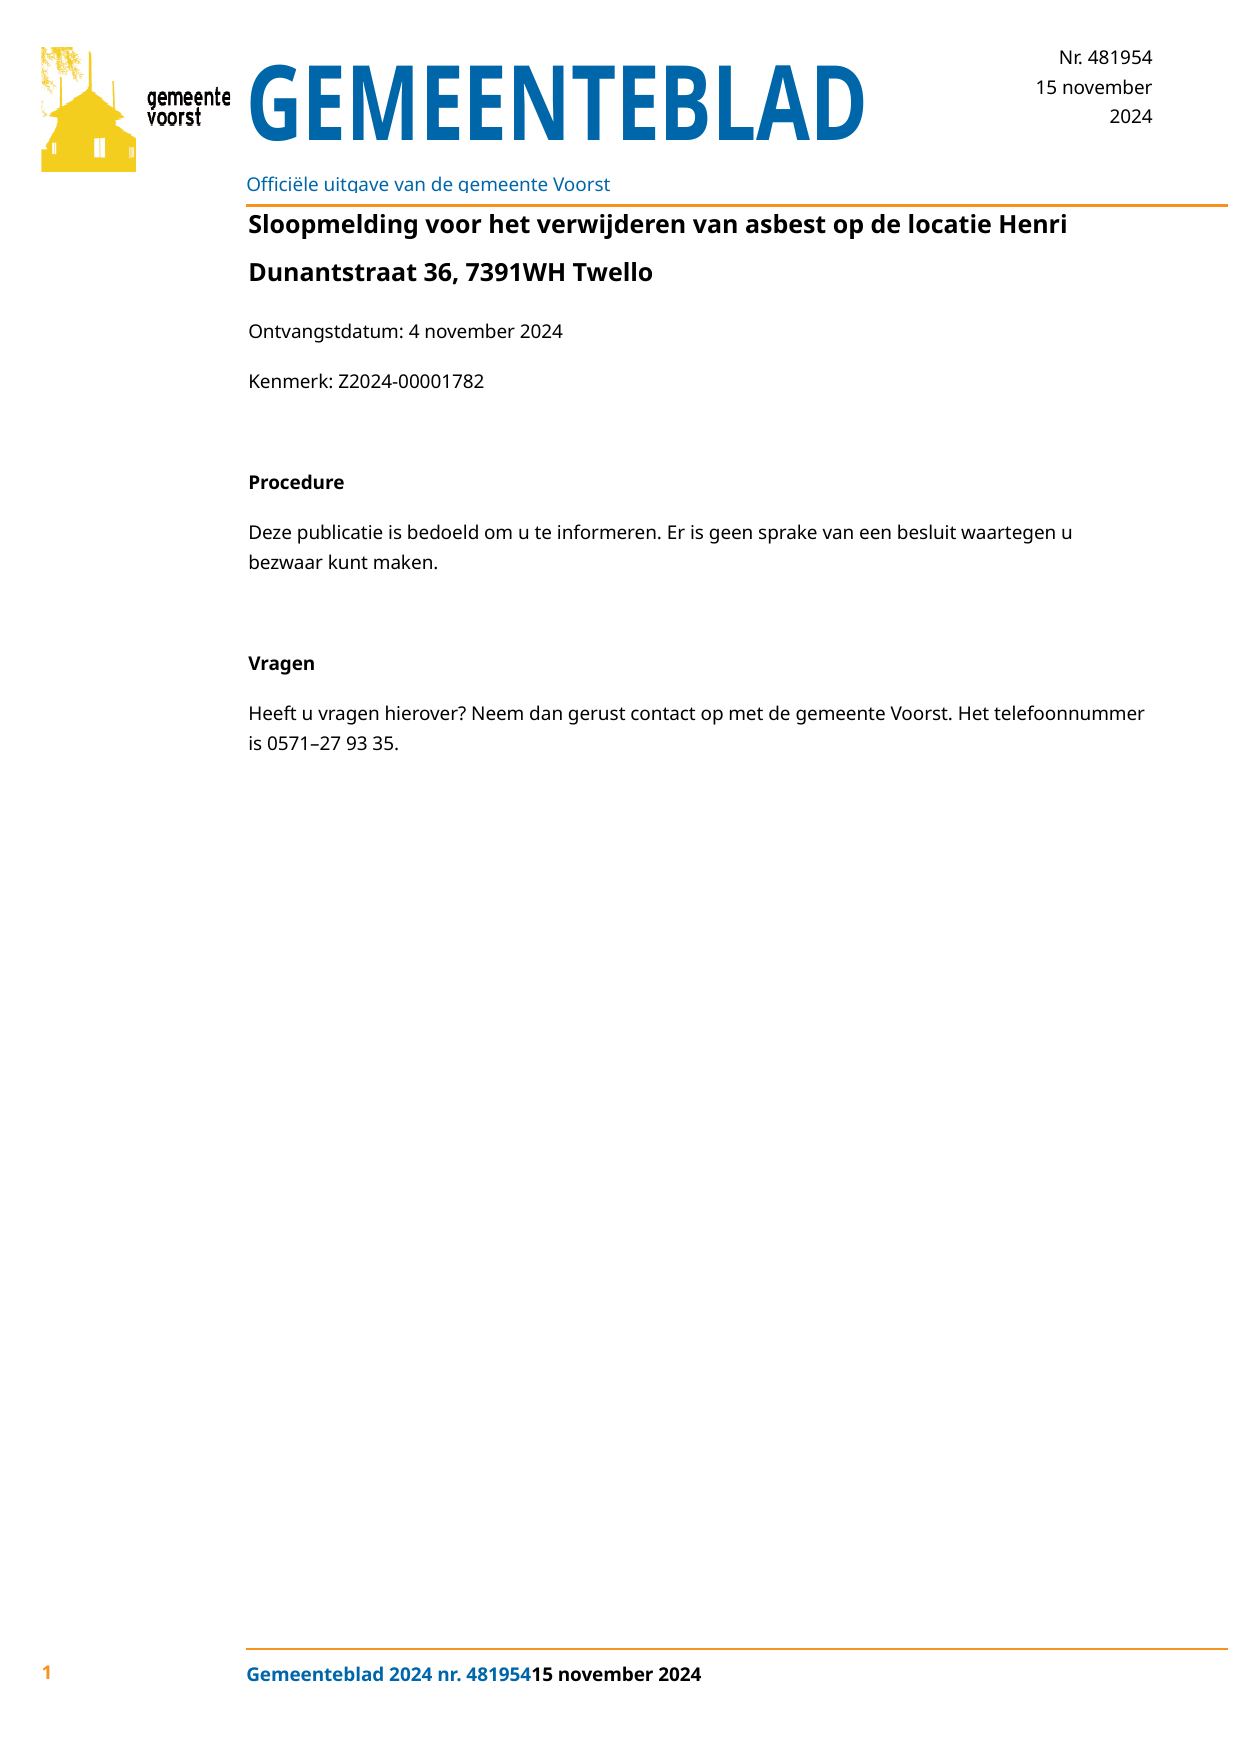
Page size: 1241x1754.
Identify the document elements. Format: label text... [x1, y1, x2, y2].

picture [41, 47, 231, 172]
text Ontvangstdatum: 4 november 2024 [248, 318, 1152, 344]
text Kenmerk: Z2024-00001782 [248, 368, 1152, 394]
text Heeft u vragen hierover? Neem dan gerust contact op met de gemeente Voorst. Het telefoonnummer is 0571–27 93 35. [248, 700, 1152, 756]
text Sloopmelding voor het verwijderen van asbest op de locatie Henri Dunantstraat 36, 7391WH Twello [248, 207, 1152, 288]
text Procedure [248, 469, 1152, 495]
text Vragen [248, 650, 1152, 676]
text Deze publicatie is bedoeld om u te informeren. Er is geen sprake van een besluit waartegen u bezwaar kunt maken. [248, 519, 1152, 575]
